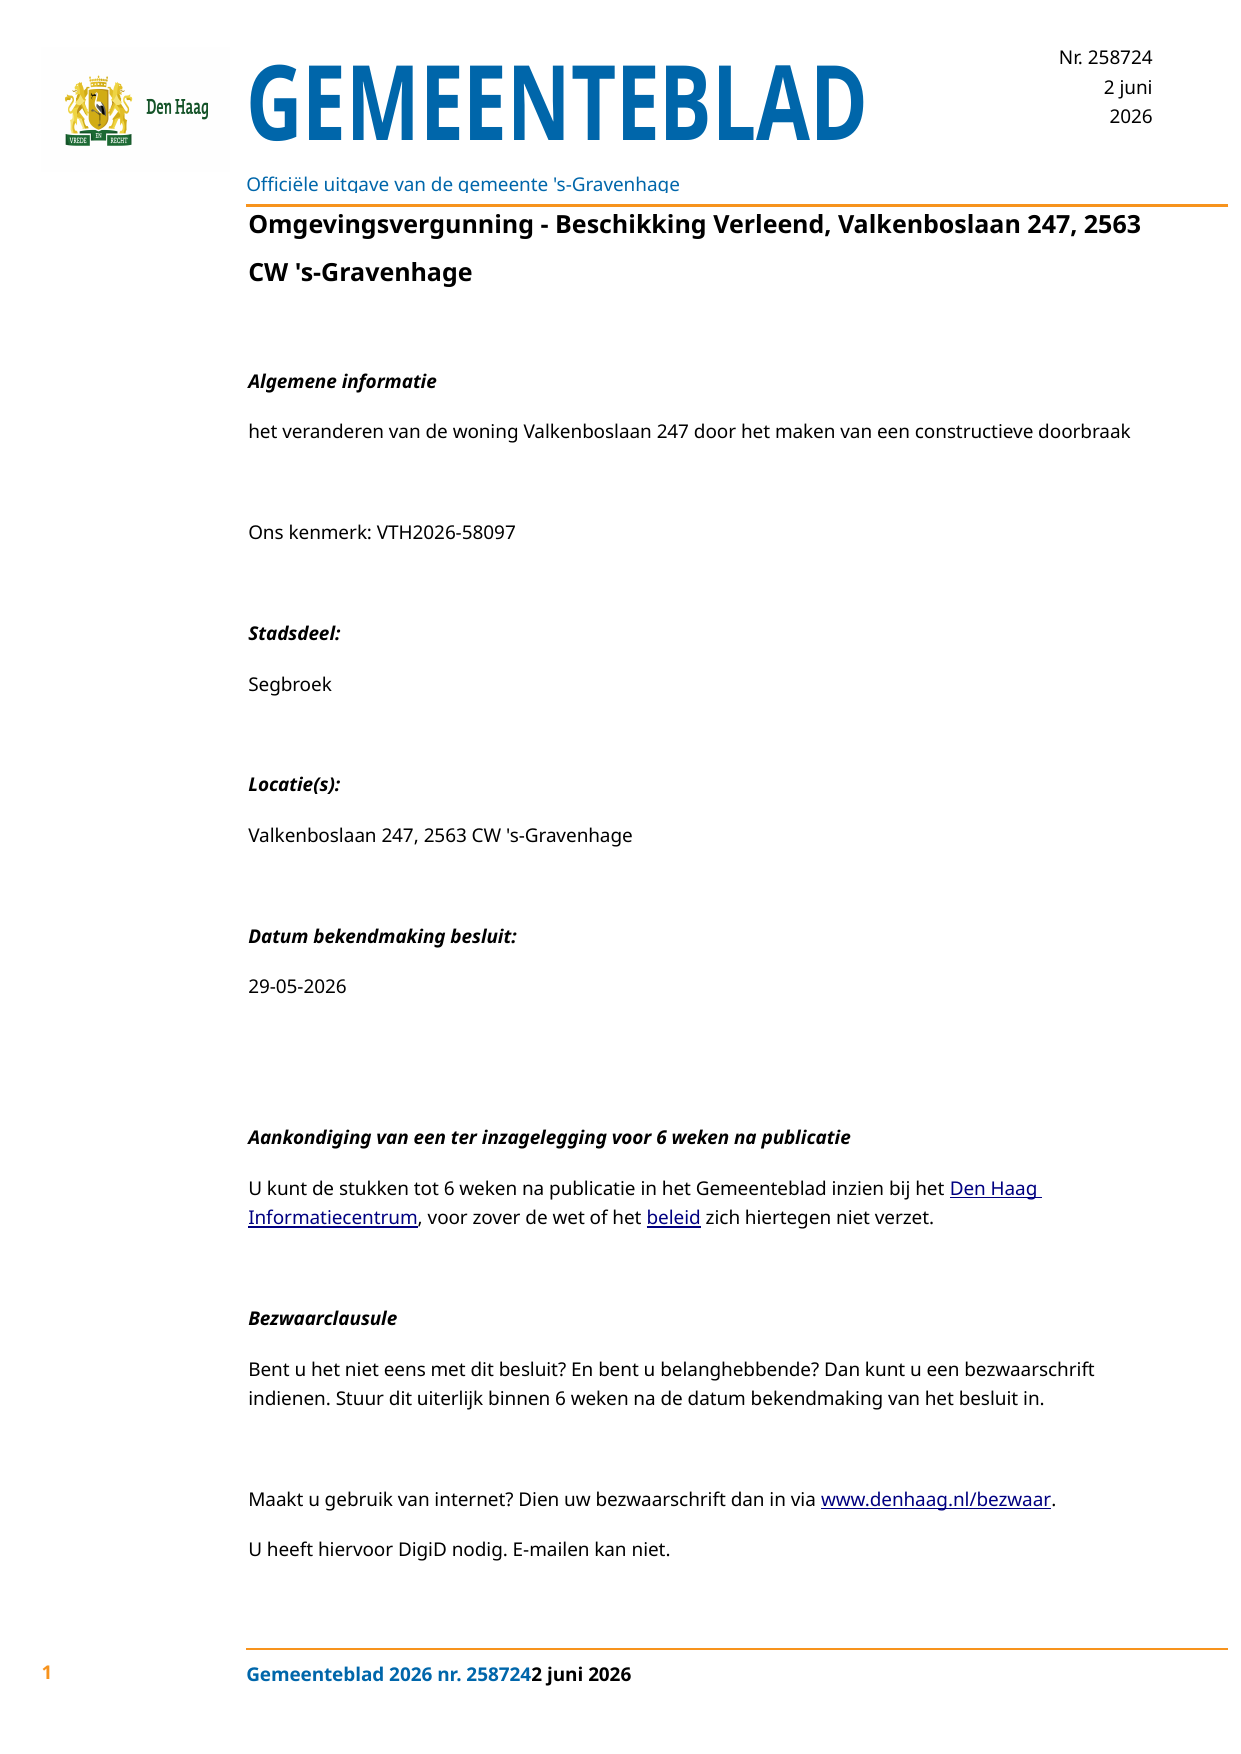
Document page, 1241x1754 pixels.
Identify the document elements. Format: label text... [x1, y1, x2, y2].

text Aankondiging van een ter inzagelegging voor 6 weken na publicatie [248, 1124, 1152, 1150]
text het veranderen van de woning Valkenboslaan 247 door het maken van een constructieve doorbraak [248, 419, 1152, 444]
text Datum bekendmaking besluit: [248, 923, 1152, 949]
text U heeft hiervoor DigiD nodig. E-mailen kan niet. [248, 1537, 1152, 1562]
text Valkenboslaan 247, 2563 CW 's-Gravenhage [248, 822, 1152, 848]
text Bezwaarclausule [248, 1305, 1152, 1331]
text Segbroek [248, 671, 1152, 697]
text 29-05-2026 [248, 973, 1152, 999]
text U kunt de stukken tot 6 weken na publicatie in het Gemeenteblad inzien bij het Den Haag Informatiecentrum, voor zover de wet of het beleid zich hiertegen niet verzet. [248, 1175, 1152, 1230]
text Omgevingsvergunning - Beschikking Verleend, Valkenboslaan 247, 2563 CW 's-Gravenhage [248, 207, 1152, 288]
text Maakt u gebruik van internet? Dien uw bezwaarschrift dan in via www.denhaag.nl/bezwaar. [248, 1486, 1152, 1512]
text Stadsdeel: [248, 620, 1152, 646]
text Locatie(s): [248, 772, 1152, 797]
text Ons kenmerk: VTH2026-58097 [248, 519, 1152, 545]
text Bent u het niet eens met dit besluit? En bent u belanghebbende? Dan kunt u een bezwaarschrift indienen. Stuur dit uiterlijk binnen 6 weken na de datum bekendmaking van het besluit in. [248, 1356, 1152, 1411]
text Algemene informatie [248, 368, 1152, 394]
picture [41, 47, 231, 172]
